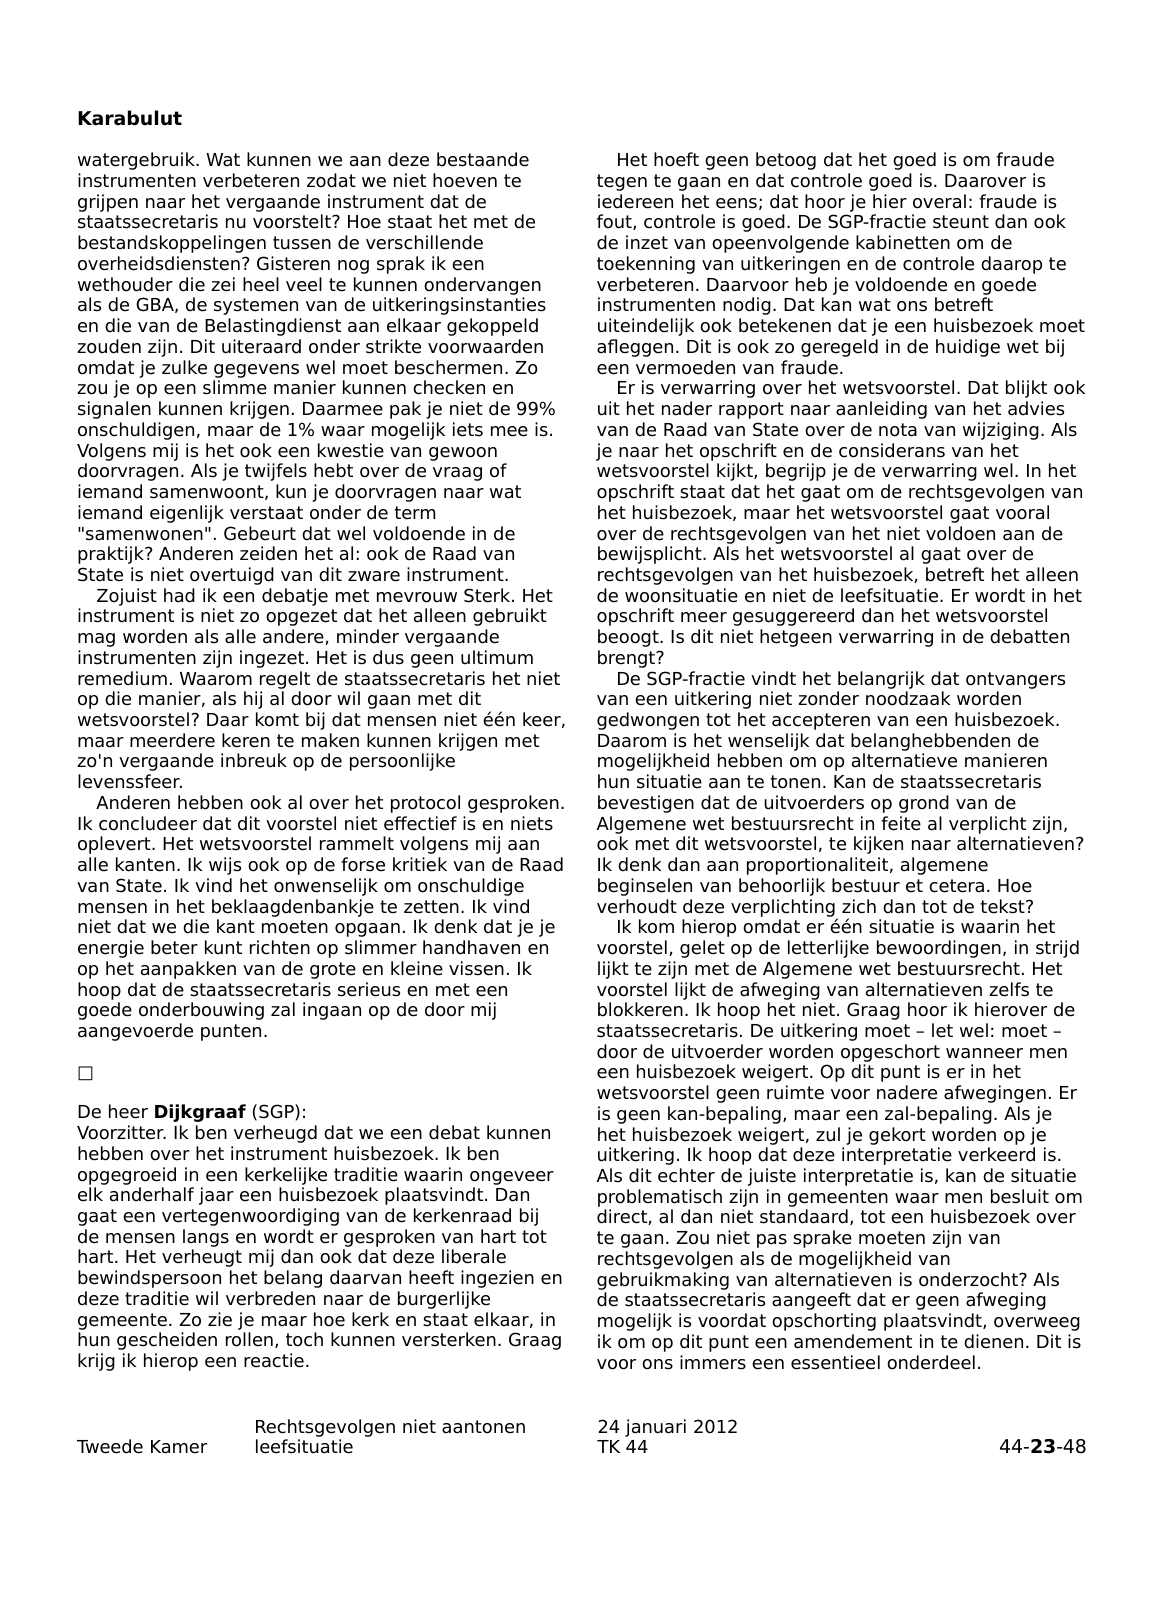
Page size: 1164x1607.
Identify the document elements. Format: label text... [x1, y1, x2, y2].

text De heer Dijkgraaf (SGP): [77, 1102, 567, 1123]
text Zojuist had ik een debatje met mevrouw Sterk. Het instrument is niet zo opgezet dat het alleen gebruikt mag worden als alle andere, minder vergaande instrumenten zijn ingezet. Het is dus geen ultimum remedium. Waarom regelt de staatssecretaris het niet op die manier, als hij al door wil gaan met dit wetsvoorstel? Daar komt bij dat mensen niet één keer, maar meerdere keren te maken kunnen krijgen met zo'n vergaande inbreuk op de persoonlijke levenssfeer. [77, 586, 567, 793]
text watergebruik. Wat kunnen we aan deze bestaande instrumenten verbeteren zodat we niet hoeven te grijpen naar het vergaande instrument dat de staatssecretaris nu voorstelt? Hoe staat het met de bestandskoppelingen tussen de verschillende overheidsdiensten? Gisteren nog sprak ik een wethouder die zei heel veel te kunnen ondervangen als de GBA, de systemen van de uitkeringsinstanties en die van de Belastingdienst aan elkaar gekoppeld zouden zijn. Dit uiteraard onder strikte voorwaarden omdat je zulke gegevens wel moet beschermen. Zo zou je op een slimme manier kunnen checken en signalen kunnen krijgen. Daarmee pak je niet de 99% onschuldigen, maar de 1% waar mogelijk iets mee is. Volgens mij is het ook een kwestie van gewoon doorvragen. Als je twijfels hebt over de vraag of iemand samenwoont, kun je doorvragen naar wat iemand eigenlijk verstaat onder de term "samenwonen". Gebeurt dat wel voldoende in de praktijk? Anderen zeiden het al: ook de Raad van State is niet overtuigd van dit zware instrument. [77, 150, 567, 586]
text Voorzitter. Ik ben verheugd dat we een debat kunnen hebben over het instrument huisbezoek. Ik ben opgegroeid in een kerkelijke traditie waarin ongeveer elk anderhalf jaar een huisbezoek plaatsvindt. Dan gaat een vertegenwoordiging van de kerkenraad bij de mensen langs en wordt er gesproken van hart tot hart. Het verheugt mij dan ook dat deze liberale bewindspersoon het belang daarvan heeft ingezien en deze traditie wil verbreden naar de burgerlijke gemeente. Zo zie je maar hoe kerk en staat elkaar, in hun gescheiden rollen, toch kunnen versterken. Graag krijg ik hierop een reactie. [77, 1123, 567, 1372]
text Er is verwarring over het wetsvoorstel. Dat blijkt ook uit het nader rapport naar aanleiding van het advies van de Raad van State over de nota van wijziging. Als je naar het opschrift en de considerans van het wetsvoorstel kijkt, begrijp je de verwarring wel. In het opschrift staat dat het gaat om de rechtsgevolgen van het huisbezoek, maar het wetsvoorstel gaat vooral over de rechtsgevolgen van het niet voldoen aan de bewijsplicht. Als het wetsvoorstel al gaat over de rechtsgevolgen van het huisbezoek, betreft het alleen de woonsituatie en niet de leefsituatie. Er wordt in het opschrift meer gesuggereerd dan het wetsvoorstel beoogt. Is dit niet hetgeen verwarring in de debatten brengt? [596, 378, 1087, 668]
text □ [77, 1062, 567, 1082]
text Het hoeft geen betoog dat het goed is om fraude tegen te gaan en dat controle goed is. Daarover is iedereen het eens; dat hoor je hier overal: fraude is fout, controle is goed. De SGP-fractie steunt dan ook de inzet van opeenvolgende kabinetten om de toekenning van uitkeringen en de controle daarop te verbeteren. Daarvoor heb je voldoende en goede instrumenten nodig. Dat kan wat ons betreft uiteindelijk ook betekenen dat je een huisbezoek moet afleggen. Dit is ook zo geregeld in de huidige wet bij een vermoeden van fraude. [596, 150, 1087, 378]
text Anderen hebben ook al over het protocol gesproken. Ik concludeer dat dit voorstel niet effectief is en niets oplevert. Het wetsvoorstel rammelt volgens mij aan alle kanten. Ik wijs ook op de forse kritiek van de Raad van State. Ik vind het onwenselijk om onschuldige mensen in het beklaagdenbankje te zetten. Ik vind niet dat we die kant moeten opgaan. Ik denk dat je je energie beter kunt richten op slimmer handhaven en op het aanpakken van de grote en kleine vissen. Ik hoop dat de staatssecretaris serieus en met een goede onderbouwing zal ingaan op de door mij aangevoerde punten. [77, 793, 567, 1042]
text Ik kom hierop omdat er één situatie is waarin het voorstel, gelet op de letterlijke bewoordingen, in strijd lijkt te zijn met de Algemene wet bestuursrecht. Het voorstel lijkt de afweging van alternatieven zelfs te blokkeren. Ik hoop het niet. Graag hoor ik hierover de staatssecretaris. De uitkering moet – let wel: moet – door de uitvoerder worden opgeschort wanneer men een huisbezoek weigert. Op dit punt is er in het wetsvoorstel geen ruimte voor nadere afwegingen. Er is geen kan-bepaling, maar een zal-bepaling. Als je het huisbezoek weigert, zul je gekort worden op je uitkering. Ik hoop dat deze interpretatie verkeerd is. Als dit echter de juiste interpretatie is, kan de situatie problematisch zijn in gemeenten waar men besluit om direct, al dan niet standaard, tot een huisbezoek over te gaan. Zou niet pas sprake moeten zijn van rechtsgevolgen als de mogelijkheid van gebruikmaking van alternatieven is onderzocht? Als de staatssecretaris aangeeft dat er geen afweging mogelijk is voordat opschorting plaatsvindt, overweeg ik om op dit punt een amendement in te dienen. Dit is voor ons immers een essentieel onderdeel. [596, 917, 1087, 1373]
text De SGP-fractie vindt het belangrijk dat ontvangers van een uitkering niet zonder noodzaak worden gedwongen tot het accepteren van een huisbezoek. Daarom is het wenselijk dat belanghebbenden de mogelijkheid hebben om op alternatieve manieren hun situatie aan te tonen. Kan de staatssecretaris bevestigen dat de uitvoerders op grond van de Algemene wet bestuursrecht in feite al verplicht zijn, ook met dit wetsvoorstel, te kijken naar alternatieven? Ik denk dan aan proportionaliteit, algemene beginselen van behoorlijk bestuur et cetera. Hoe verhoudt deze verplichting zich dan tot de tekst? [596, 668, 1087, 917]
